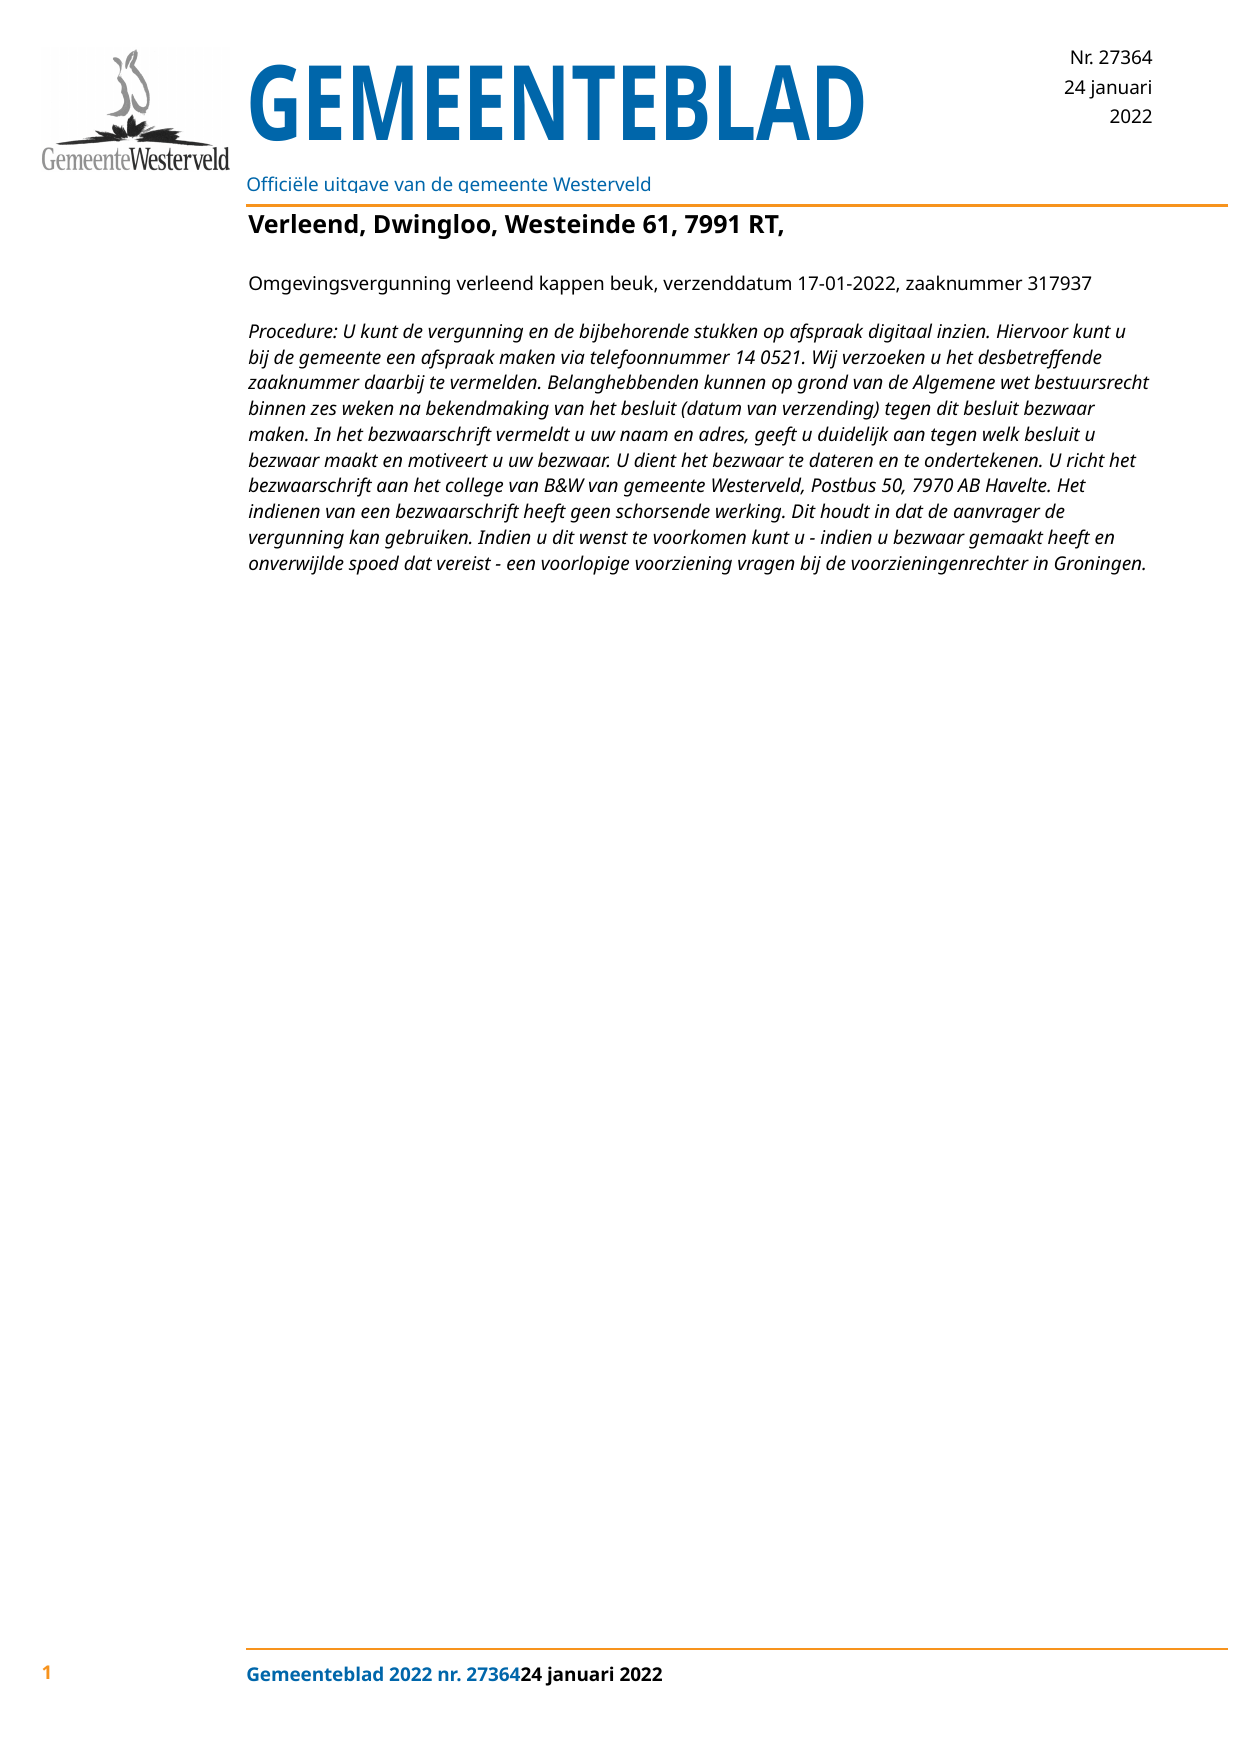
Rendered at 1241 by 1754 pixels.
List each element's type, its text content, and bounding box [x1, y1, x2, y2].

text Omgevingsvergunning verleend kappen beuk, verzenddatum 17-01-2022, zaaknummer 317937 [248, 270, 1152, 296]
picture [41, 47, 231, 172]
text Procedure: U kunt de vergunning en de bijbehorende stukken op afspraak digitaal inzien. Hiervoor kunt u bij de gemeente een afspraak maken via telefoonnummer 14 0521. Wij verzoeken u het desbetreffende zaaknummer daarbij te vermelden. Belanghebbenden kunnen op grond van de Algemene wet bestuursrecht binnen zes weken na bekendmaking van het besluit (datum van verzending) tegen dit besluit bezwaar maken. In het bezwaarschrift vermeldt u uw naam en adres, geeft u duidelijk aan tegen welk besluit u bezwaar maakt en motiveert u uw bezwaar. U dient het bezwaar te dateren en te ondertekenen. U richt het bezwaarschrift aan het college van B&W van gemeente Westerveld, Postbus 50, 7970 AB Havelte. Het indienen van een bezwaarschrift heeft geen schorsende werking. Dit houdt in dat de aanvrager de vergunning kan gebruiken. Indien u dit wenst te voorkomen kunt u - indien u bezwaar gemaakt heeft en onverwijlde spoed dat vereist - een voorlopige voorziening vragen bij de voorzieningenrechter in Groningen. [248, 318, 1152, 575]
text Verleend, Dwingloo, Westeinde 61, 7991 RT, [248, 207, 1152, 241]
